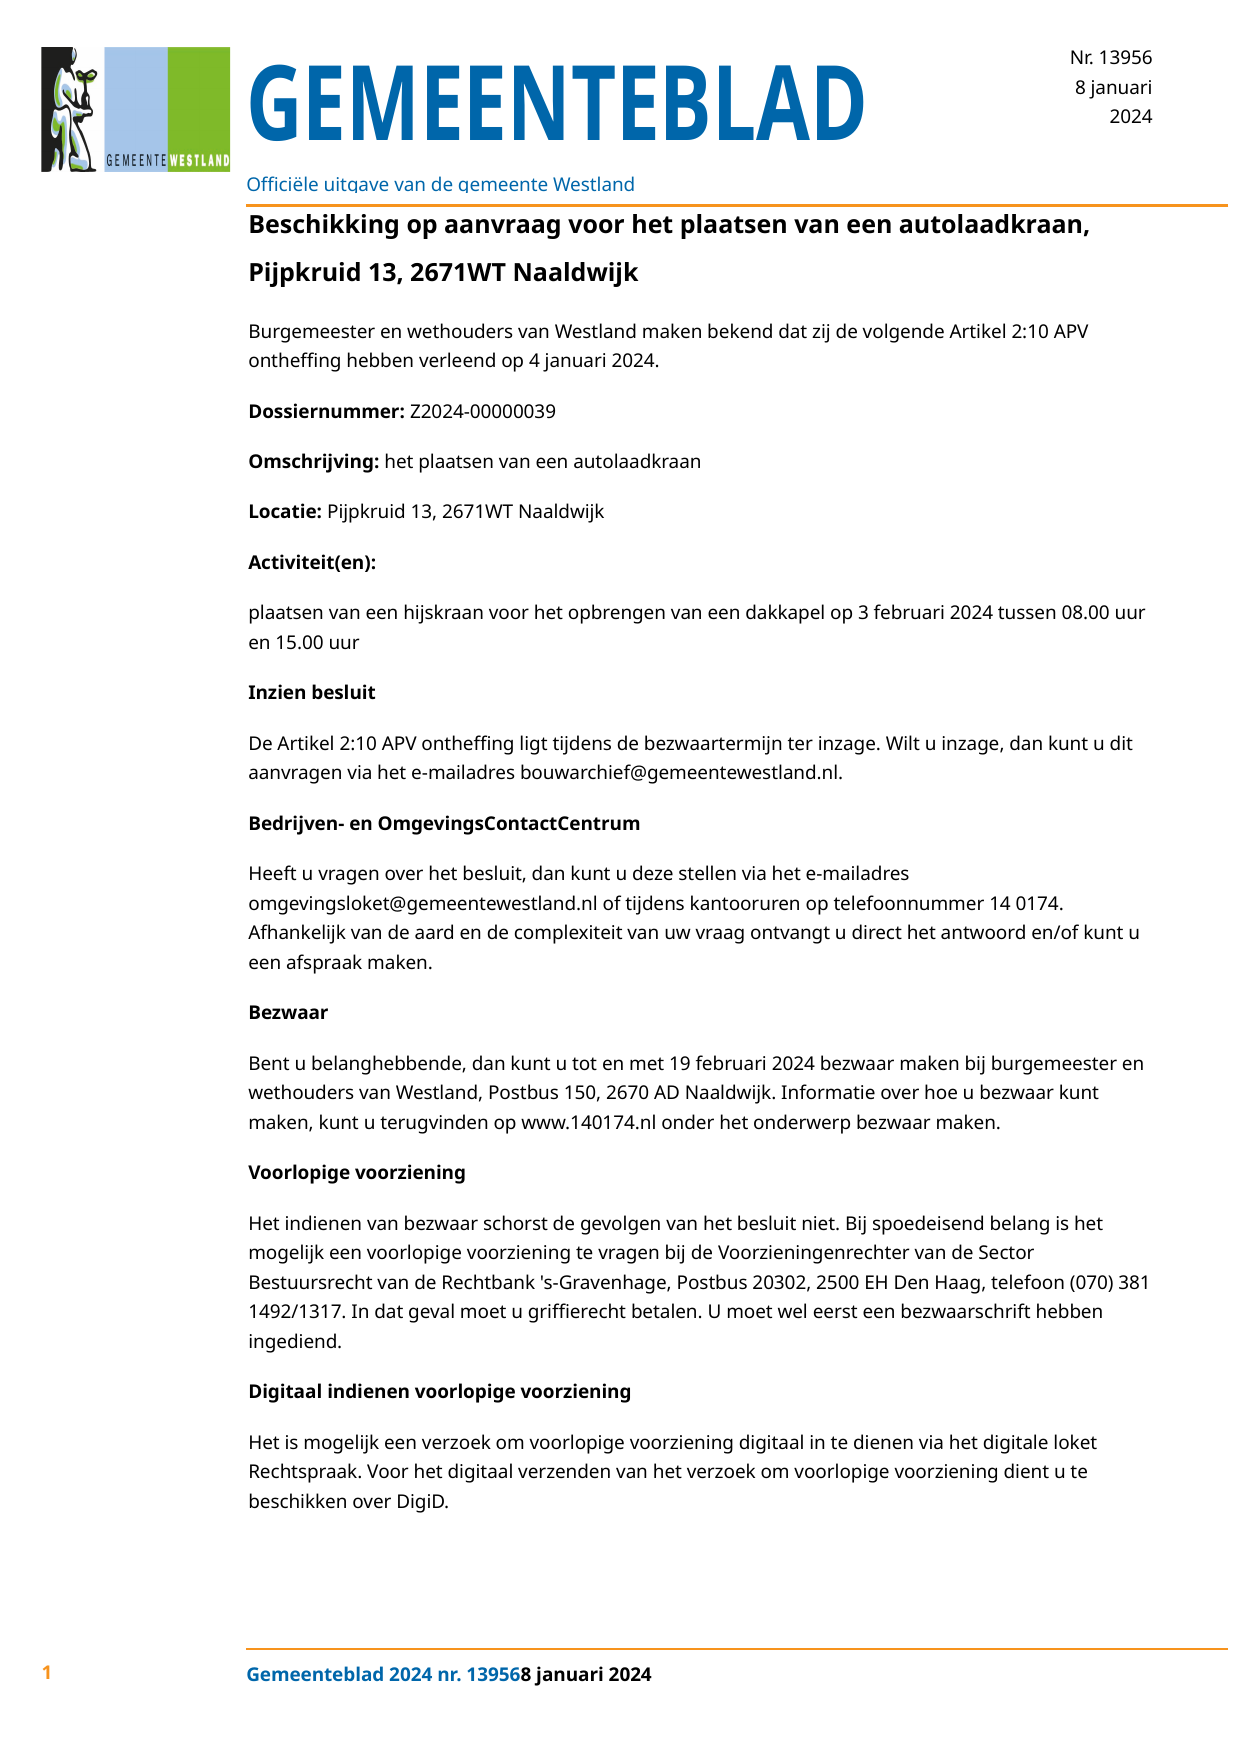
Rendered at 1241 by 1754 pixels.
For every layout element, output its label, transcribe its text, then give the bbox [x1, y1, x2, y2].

text De Artikel 2:10 APV ontheffing ligt tijdens de bezwaartermijn ter inzage. Wilt u inzage, dan kunt u dit aanvragen via het e-mailadres bouwarchief@gemeentewestland.nl. [248, 730, 1152, 785]
picture [41, 47, 231, 172]
text Bedrijven- en OmgevingsContactCentrum [248, 810, 1152, 836]
text Locatie: Pijpkruid 13, 2671WT Naaldwijk [248, 499, 1152, 524]
text Digitaal indienen voorlopige voorziening [248, 1379, 1152, 1404]
text Voorlopige voorziening [248, 1159, 1152, 1185]
text Dossiernummer: Z2024-00000039 [248, 398, 1152, 424]
text Burgemeester en wethouders van Westland maken bekend dat zij de volgende Artikel 2:10 APV ontheffing hebben verleend op 4 januari 2024. [248, 318, 1152, 373]
text Het indienen van bezwaar schorst de gevolgen van het besluit niet. Bij spoedeisend belang is het mogelijk een voorlopige voorziening te vragen bij de Voorzieningenrechter van de Sector Bestuursrecht van de Rechtbank 's-Gravenhage, Postbus 20302, 2500 EH Den Haag, telefoon (070) 381 1492/1317. In dat geval moet u griffierecht betalen. U moet wel eerst een bezwaarschrift hebben ingediend. [248, 1210, 1152, 1354]
text Omschrijving: het plaatsen van een autolaadkraan [248, 448, 1152, 474]
text Bent u belanghebbende, dan kunt u tot en met 19 februari 2024 bezwaar maken bij burgemeester en wethouders van Westland, Postbus 150, 2670 AD Naaldwijk. Informatie over hoe u bezwaar kunt maken, kunt u terugvinden op www.140174.nl onder het onderwerp bezwaar maken. [248, 1050, 1152, 1135]
text Beschikking op aanvraag voor het plaatsen van een autolaadkraan, Pijpkruid 13, 2671WT Naaldwijk [248, 207, 1152, 288]
text Heeft u vragen over het besluit, dan kunt u deze stellen via het e-mailadres omgevingsloket@gemeentewestland.nl of tijdens kantooruren op telefoonnummer 14 0174. Afhankelijk van de aard en de complexiteit van uw vraag ontvangt u direct het antwoord en/of kunt u een afspraak maken. [248, 860, 1152, 975]
text Inzien besluit [248, 679, 1152, 705]
text Activiteit(en): [248, 549, 1152, 575]
text plaatsen van een hijskraan voor het opbrengen van een dakkapel op 3 februari 2024 tussen 08.00 uur en 15.00 uur [248, 599, 1152, 655]
text Bezwaar [248, 999, 1152, 1025]
text Het is mogelijk een verzoek om voorlopige voorziening digitaal in te dienen via het digitale loket Rechtspraak. Voor het digitaal verzenden van het verzoek om voorlopige voorziening dient u te beschikken over DigiD. [248, 1429, 1152, 1514]
